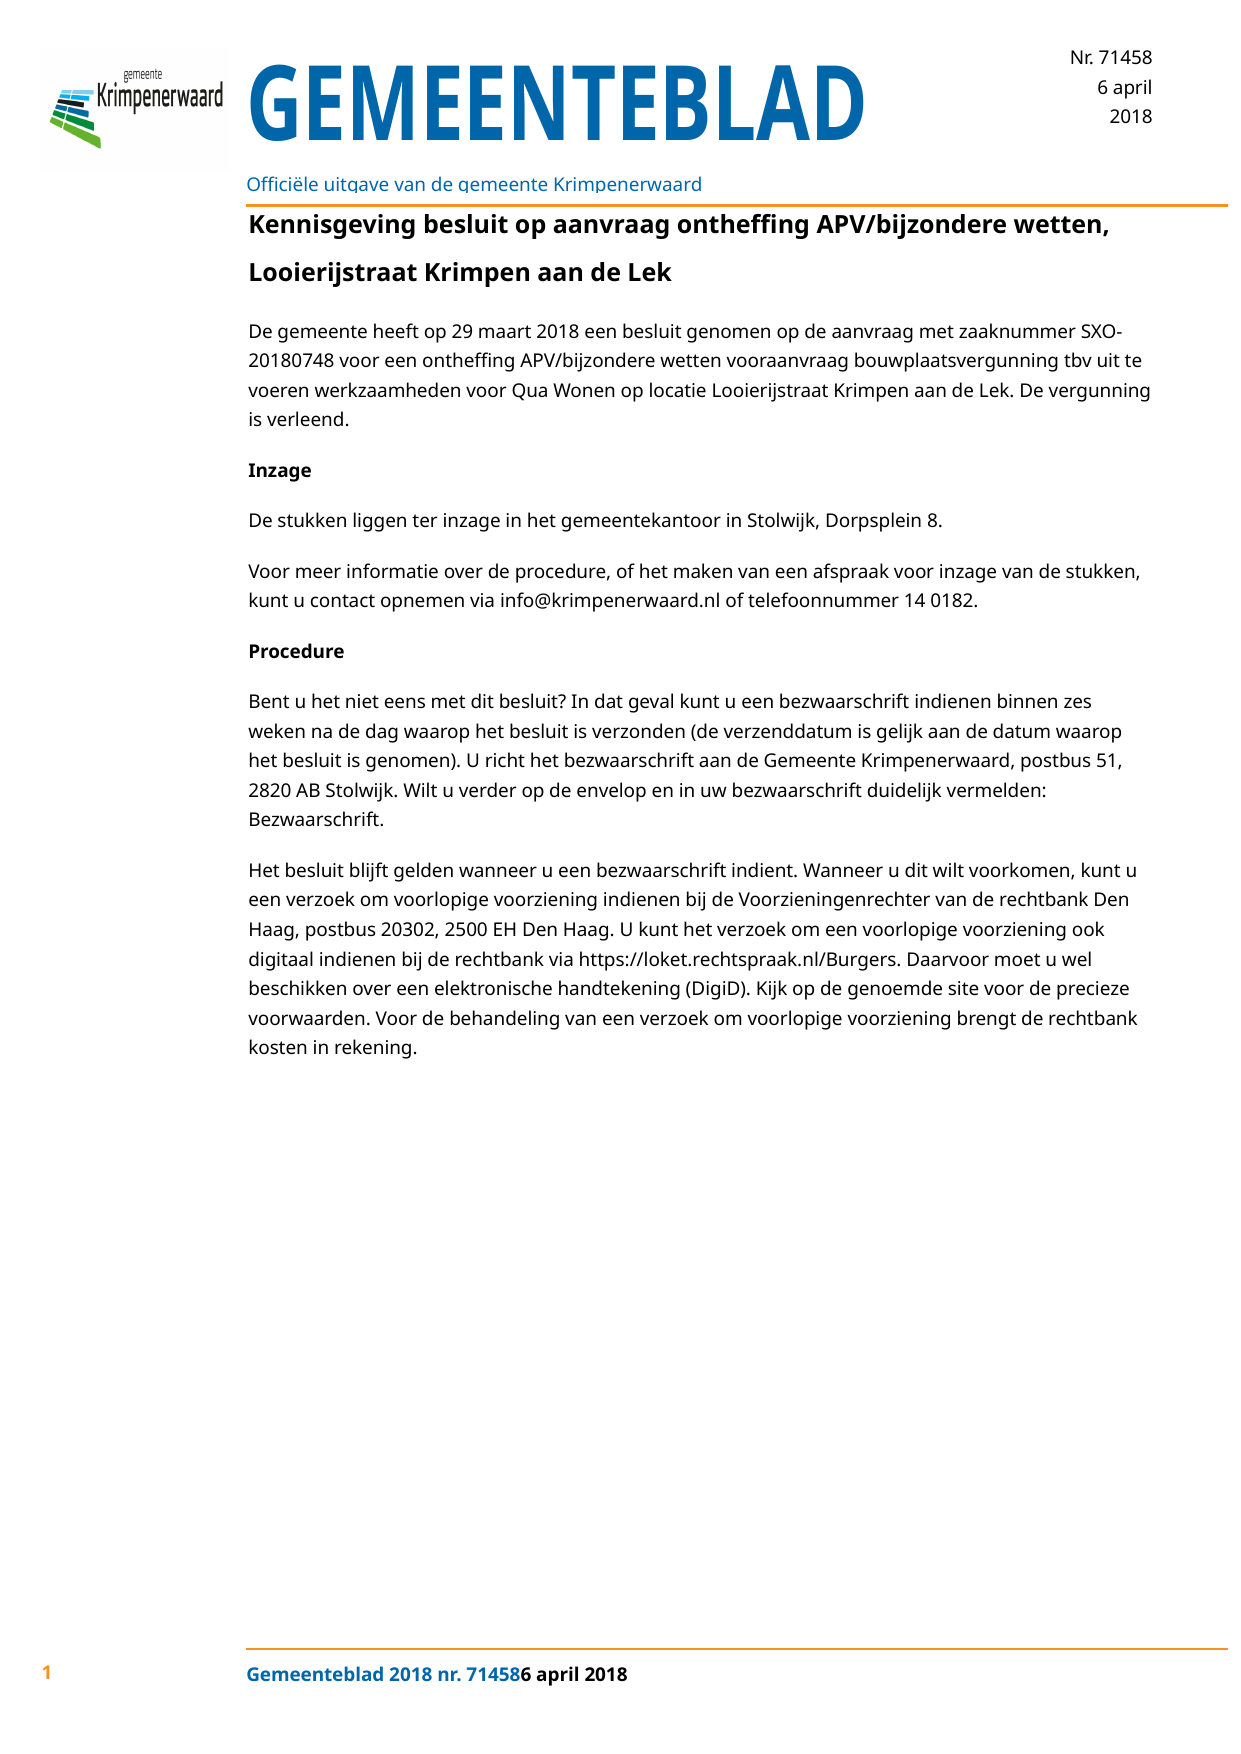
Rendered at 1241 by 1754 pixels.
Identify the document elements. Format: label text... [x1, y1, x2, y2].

text De stukken liggen ter inzage in het gemeentekantoor in Stolwijk, Dorpsplein 8. [248, 507, 1152, 533]
text Het besluit blijft gelden wanneer u een bezwaarschrift indient. Wanneer u dit wilt voorkomen, kunt u een verzoek om voorlopige voorziening indienen bij de Voorzieningenrechter van de rechtbank Den Haag, postbus 20302, 2500 EH Den Haag. U kunt het verzoek om een voorlopige voorziening ook digitaal indienen bij de rechtbank via https://loket.rechtspraak.nl/Burgers. Daarvoor moet u wel beschikken over een elektronische handtekening (DigiD). Kijk op de genoemde site voor de precieze voorwaarden. Voor de behandeling van een verzoek om voorlopige voorziening brengt de rechtbank kosten in rekening. [248, 857, 1152, 1060]
text Inzage [248, 457, 1152, 483]
text Bent u het niet eens met dit besluit? In dat geval kunt u een bezwaarschrift indienen binnen zes weken na de dag waarop het besluit is verzonden (de verzenddatum is gelijk aan de datum waarop het besluit is genomen). U richt het bezwaarschrift aan de Gemeente Krimpenerwaard, postbus 51, 2820 AB Stolwijk. Wilt u verder op de envelop en in uw bezwaarschrift duidelijk vermelden: Bezwaarschrift. [248, 688, 1152, 832]
text Voor meer informatie over de procedure, of het maken van een afspraak voor inzage van de stukken, kunt u contact opnemen via info@krimpenerwaard.nl of telefoonnummer 14 0182. [248, 558, 1152, 613]
text De gemeente heeft op 29 maart 2018 een besluit genomen op de aanvraag met zaaknummer SXO-20180748 voor een ontheffing APV/bijzondere wetten vooraanvraag bouwplaatsvergunning tbv uit te voeren werkzaamheden voor Qua Wonen op locatie Looierijstraat Krimpen aan de Lek. De vergunning is verleend. [248, 318, 1152, 432]
text Kennisgeving besluit op aanvraag ontheffing APV/bijzondere wetten, Looierijstraat Krimpen aan de Lek [248, 207, 1152, 288]
text Procedure [248, 638, 1152, 664]
picture [41, 47, 231, 172]
